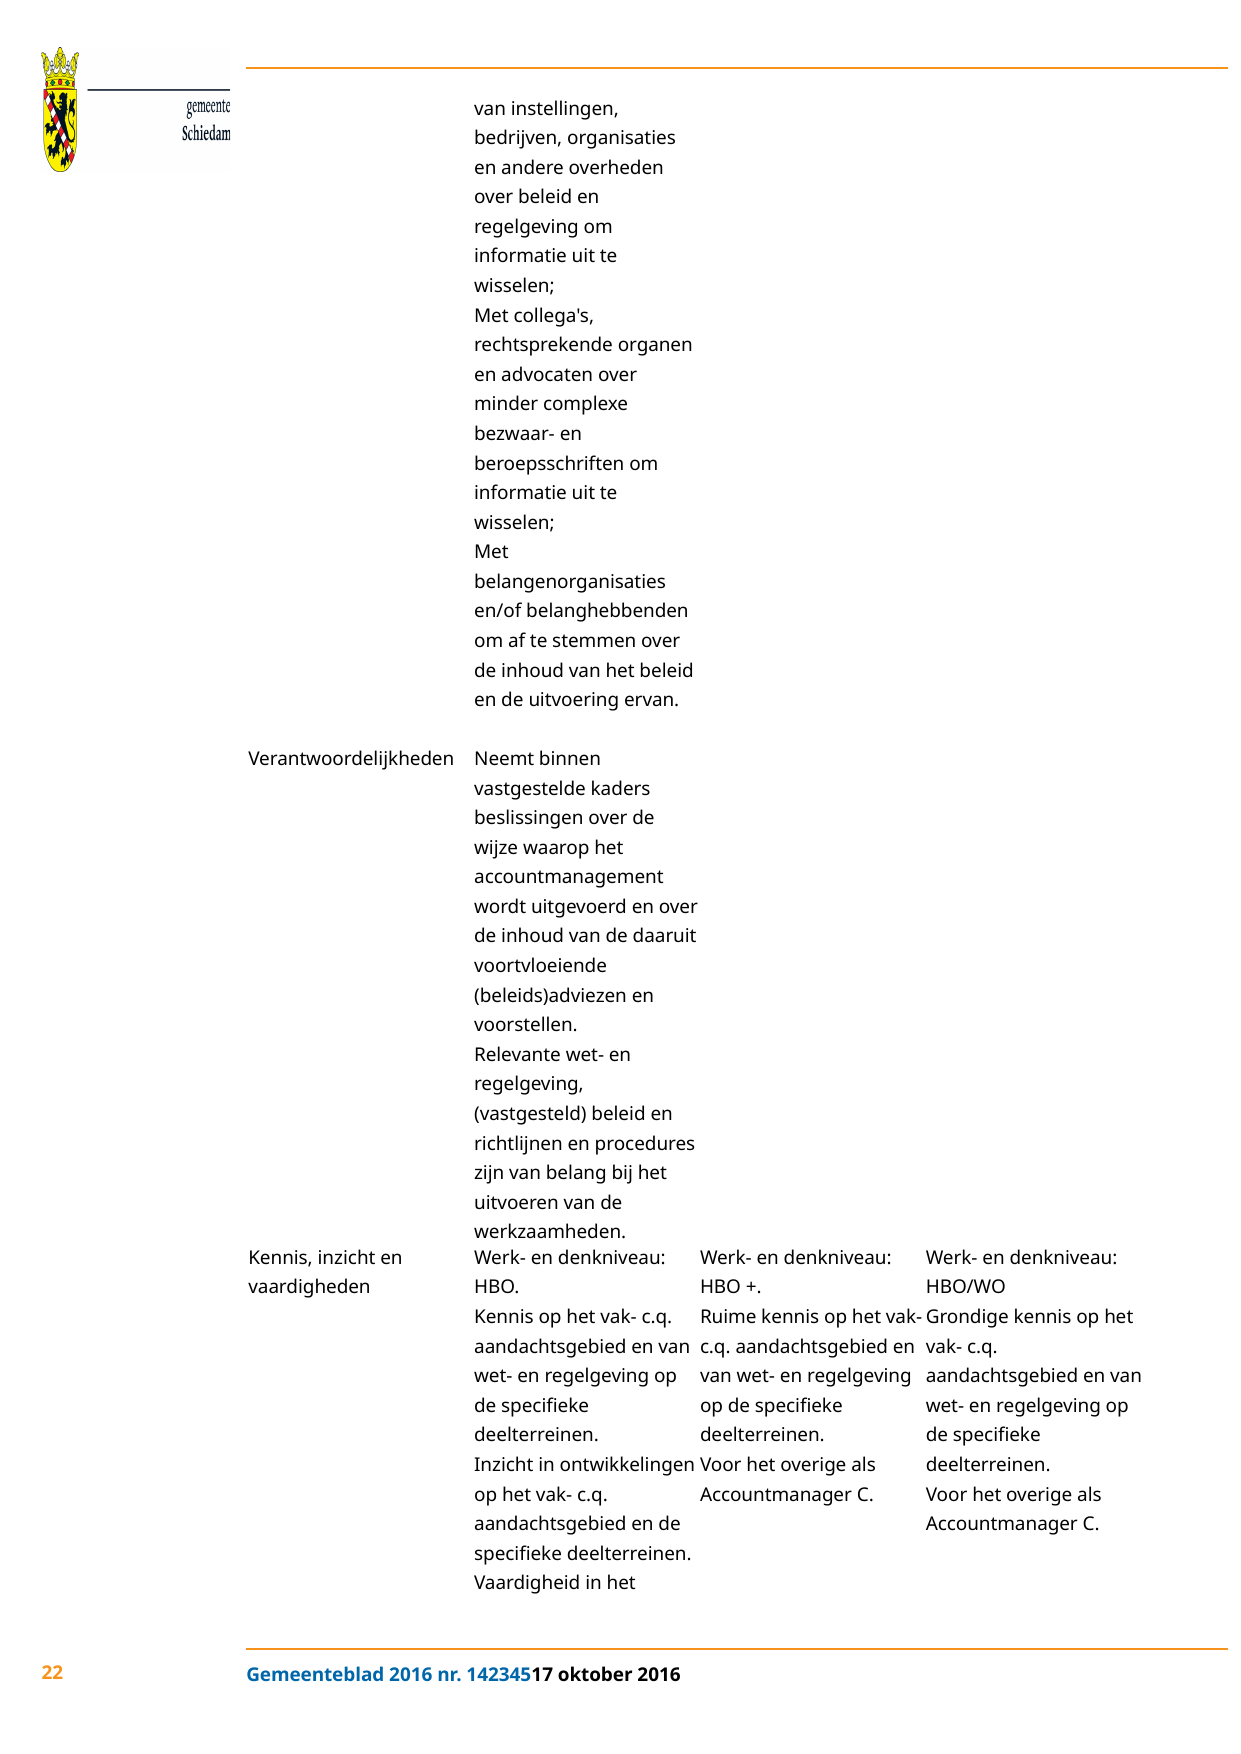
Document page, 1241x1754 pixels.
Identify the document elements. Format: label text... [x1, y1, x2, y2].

table_header Verantwoordelijkheden [248, 745, 474, 1244]
table_cell [248, 95, 474, 742]
table_cell Werk- en denkniveau: HBO +. Ruime kennis op het vak- c.q. aandachtsgebied en van wet- en regelgeving op de specifieke deelterreinen. Voor het overige als Accountmanager C. [700, 1244, 926, 1595]
table_header [926, 745, 1152, 1244]
table_cell [926, 95, 1152, 742]
table_cell Werk- en denkniveau: HBO/WO Grondige kennis op het vak- c.q. aandachtsgebied en van wet- en regelgeving op de specifieke deelterreinen. Voor het overige als Accountmanager C. [926, 1244, 1152, 1595]
table_cell [700, 95, 926, 742]
table_cell van instellingen, bedrijven, organisaties en andere overheden over beleid en regelgeving om informatie uit te wisselen; Met collega's, rechtsprekende organen en advocaten over minder complexe bezwaar- en beroepsschriften om informatie uit te wisselen; Met belangenorganisaties en/of belanghebbenden om af te stemmen over de inhoud van het beleid en de uitvoering ervan. [474, 95, 700, 742]
table_cell Werk- en denkniveau: HBO. Kennis op het vak- c.q. aandachtsgebied en van wet- en regelgeving op de specifieke deelterreinen. Inzicht in ontwikkelingen op het vak- c.q. aandachtsgebied en de specifieke deelterreinen. Vaardigheid in het [474, 1244, 700, 1595]
picture [41, 47, 231, 172]
table_cell Kennis, inzicht en vaardigheden [248, 1244, 474, 1595]
table_header [700, 745, 926, 1244]
table_header Neemt binnen vastgestelde kaders beslissingen over de wijze waarop het accountmanagement wordt uitgevoerd en over de inhoud van de daaruit voortvloeiende (beleids)adviezen en voorstellen. Relevante wet- en regelgeving, (vastgesteld) beleid en richtlijnen en procedures zijn van belang bij het uitvoeren van de werkzaamheden. [474, 745, 700, 1244]
